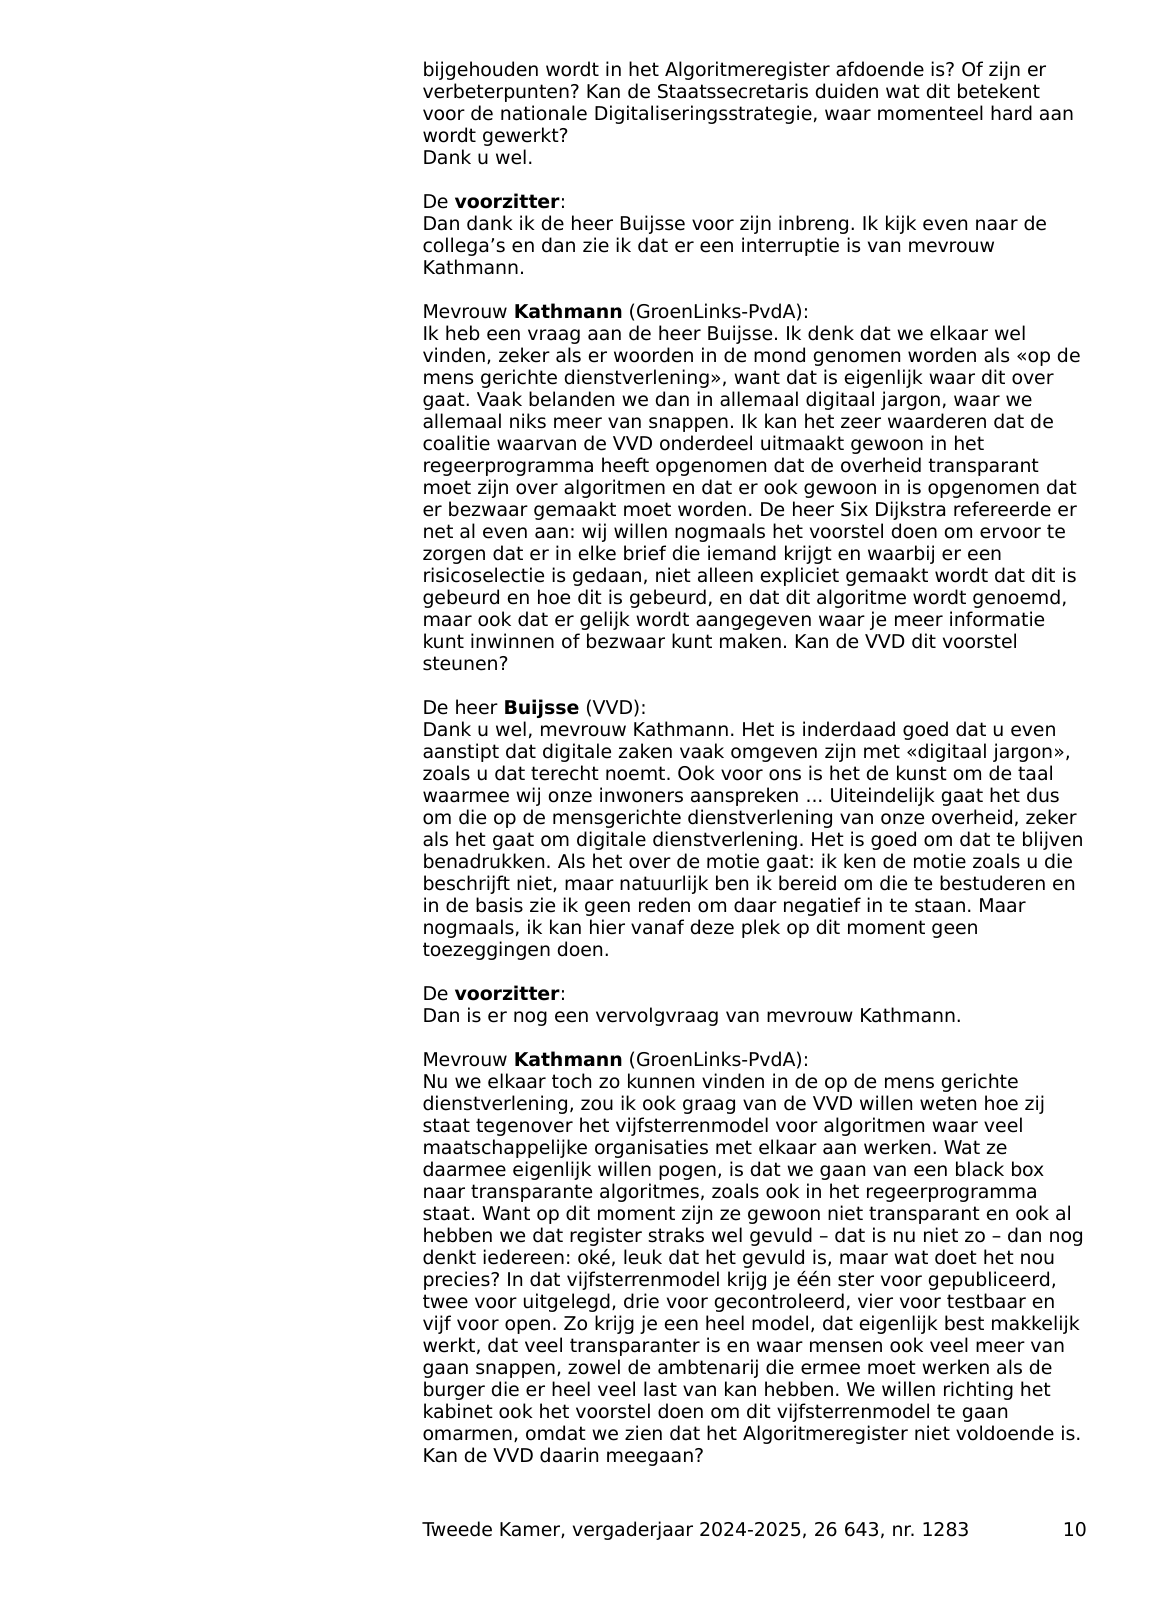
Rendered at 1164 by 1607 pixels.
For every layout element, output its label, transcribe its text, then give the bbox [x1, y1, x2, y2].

text Dan dank ik de heer Buijsse voor zijn inbreng. Ik kijk even naar de collega’s en dan zie ik dat er een interruptie is van mevrouw Kathmann. [422, 213, 1087, 279]
text De heer Buijsse (VVD): [422, 697, 1087, 719]
text De voorzitter: [422, 191, 1087, 213]
text bijgehouden wordt in het Algoritmeregister afdoende is? Of zijn er verbeterpunten? Kan de Staatssecretaris duiden wat dit betekent voor de nationale Digitaliseringsstrategie, waar momenteel hard aan wordt gewerkt? [422, 59, 1087, 147]
text De voorzitter: [422, 983, 1087, 1005]
text Dan is er nog een vervolgvraag van mevrouw Kathmann. [422, 1005, 1087, 1027]
text Dank u wel. [422, 147, 1087, 169]
text Ik heb een vraag aan de heer Buijsse. Ik denk dat we elkaar wel vinden, zeker als er woorden in de mond genomen worden als «op de mens gerichte dienstverlening», want dat is eigenlijk waar dit over gaat. Vaak belanden we dan in allemaal digitaal jargon, waar we allemaal niks meer van snappen. Ik kan het zeer waarderen dat de coalitie waarvan de VVD onderdeel uitmaakt gewoon in het regeerprogramma heeft opgenomen dat de overheid transparant moet zijn over algoritmen en dat er ook gewoon in is opgenomen dat er bezwaar gemaakt moet worden. De heer Six Dijkstra refereerde er net al even aan: wij willen nogmaals het voorstel doen om ervoor te zorgen dat er in elke brief die iemand krijgt en waarbij er een risicoselectie is gedaan, niet alleen expliciet gemaakt wordt dat dit is gebeurd en hoe dit is gebeurd, en dat dit algoritme wordt genoemd, maar ook dat er gelijk wordt aangegeven waar je meer informatie kunt inwinnen of bezwaar kunt maken. Kan de VVD dit voorstel steunen? [422, 323, 1087, 675]
text Nu we elkaar toch zo kunnen vinden in de op de mens gerichte dienstverlening, zou ik ook graag van de VVD willen weten hoe zij staat tegenover het vijfsterrenmodel voor algoritmen waar veel maatschappelijke organisaties met elkaar aan werken. Wat ze daarmee eigenlijk willen pogen, is dat we gaan van een black box naar transparante algoritmes, zoals ook in het regeerprogramma staat. Want op dit moment zijn ze gewoon niet transparant en ook al hebben we dat register straks wel gevuld – dat is nu niet zo – dan nog denkt iedereen: oké, leuk dat het gevuld is, maar wat doet het nou precies? In dat vijfsterrenmodel krijg je één ster voor gepubliceerd, twee voor uitgelegd, drie voor gecontroleerd, vier voor testbaar en vijf voor open. Zo krijg je een heel model, dat eigenlijk best makkelijk werkt, dat veel transparanter is en waar mensen ook veel meer van gaan snappen, zowel de ambtenarij die ermee moet werken als de burger die er heel veel last van kan hebben. We willen richting het kabinet ook het voorstel doen om dit vijfsterrenmodel te gaan omarmen, omdat we zien dat het Algoritmeregister niet voldoende is. Kan de VVD daarin meegaan? [422, 1071, 1087, 1467]
text Mevrouw Kathmann (GroenLinks-PvdA): [422, 301, 1087, 323]
text Dank u wel, mevrouw Kathmann. Het is inderdaad goed dat u even aanstipt dat digitale zaken vaak omgeven zijn met «digitaal jargon», zoals u dat terecht noemt. Ook voor ons is het de kunst om de taal waarmee wij onze inwoners aanspreken ... Uiteindelijk gaat het dus om die op de mensgerichte dienstverlening van onze overheid, zeker als het gaat om digitale dienstverlening. Het is goed om dat te blijven benadrukken. Als het over de motie gaat: ik ken de motie zoals u die beschrijft niet, maar natuurlijk ben ik bereid om die te bestuderen en in de basis zie ik geen reden om daar negatief in te staan. Maar nogmaals, ik kan hier vanaf deze plek op dit moment geen toezeggingen doen. [422, 719, 1087, 961]
text Mevrouw Kathmann (GroenLinks-PvdA): [422, 1049, 1087, 1071]
